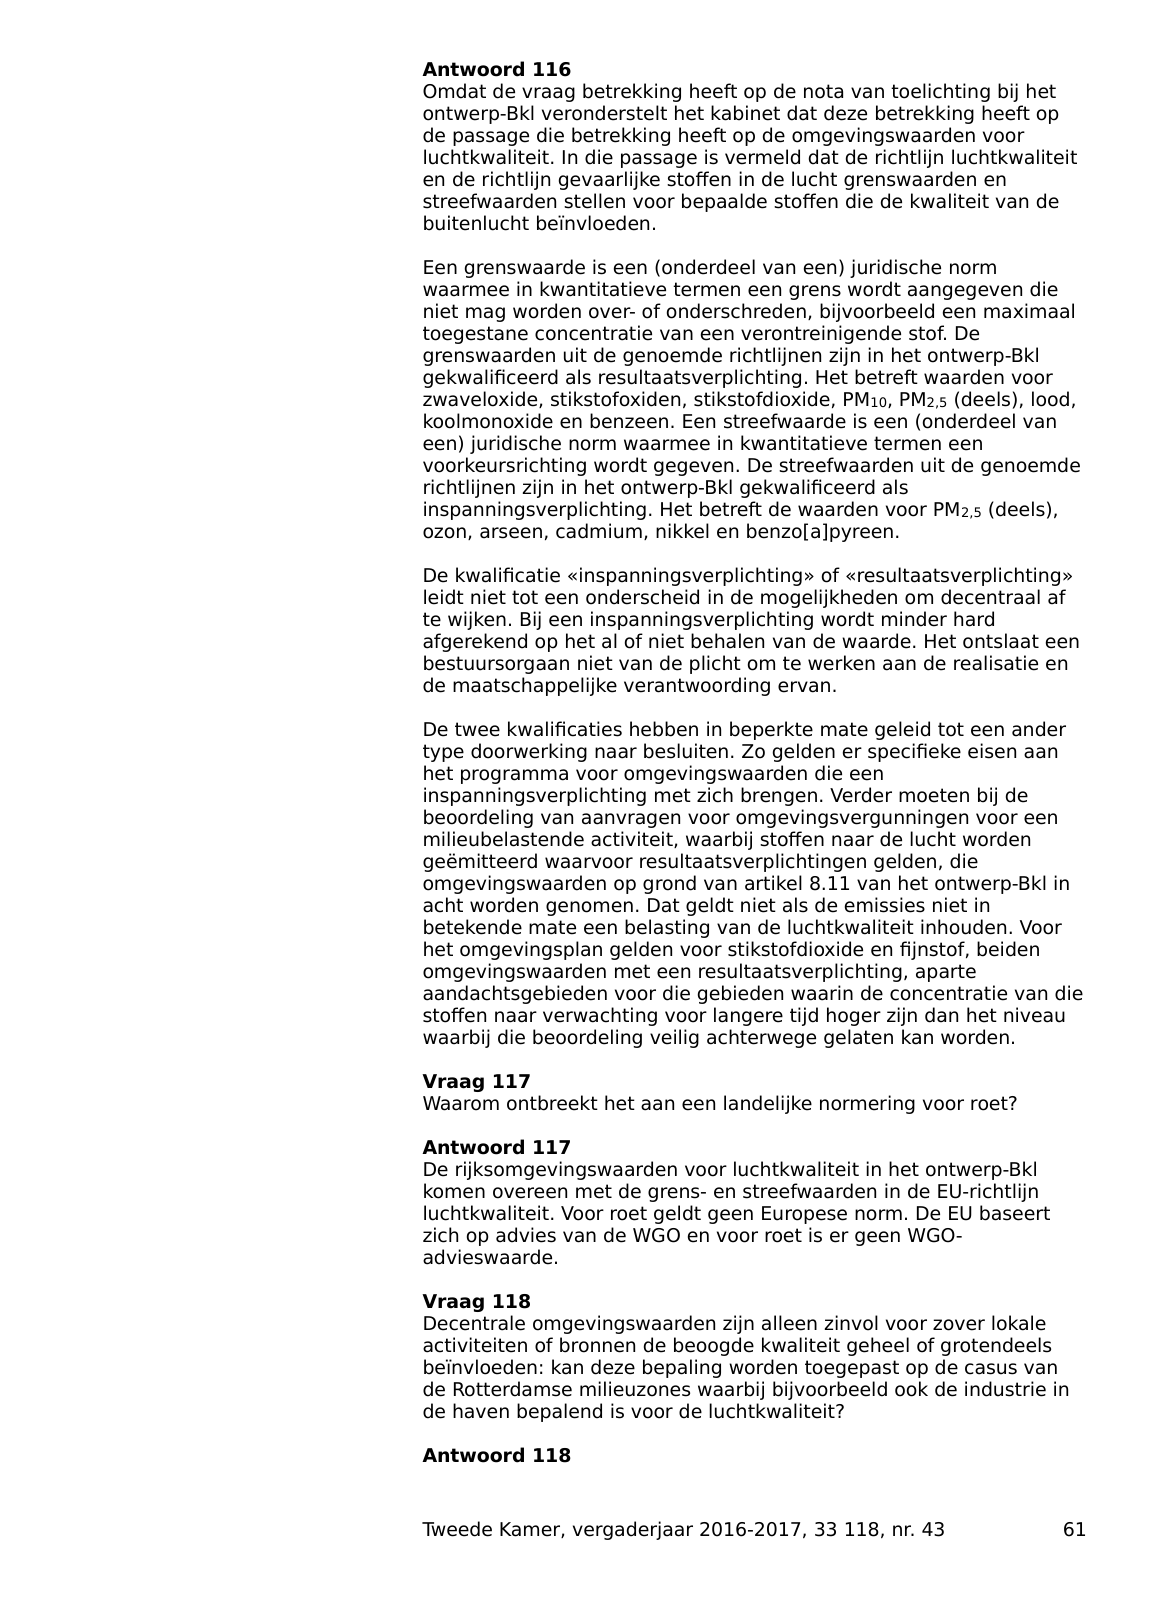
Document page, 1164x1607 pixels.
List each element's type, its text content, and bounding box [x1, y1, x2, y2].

text Decentrale omgevingswaarden zijn alleen zinvol voor zover lokale activiteiten of bronnen de beoogde kwaliteit geheel of grotendeels beïnvloeden: kan deze bepaling worden toegepast op de casus van de Rotterdamse milieuzones waarbij bijvoorbeeld ook de industrie in de haven bepalend is voor de luchtkwaliteit? [422, 1313, 1087, 1423]
text De rijksomgevingswaarden voor luchtkwaliteit in het ontwerp-Bkl komen overeen met de grens- en streefwaarden in de EU-richtlijn luchtkwaliteit. Voor roet geldt geen Europese norm. De EU baseert zich op advies van de WGO en voor roet is er geen WGO-advieswaarde. [422, 1159, 1087, 1269]
text Antwoord 117 [422, 1137, 1087, 1159]
text Vraag 118 [422, 1291, 1087, 1313]
text Vraag 117 [422, 1071, 1087, 1093]
text Omdat de vraag betrekking heeft op de nota van toelichting bij het ontwerp-Bkl veronderstelt het kabinet dat deze betrekking heeft op de passage die betrekking heeft op de omgevingswaarden voor luchtkwaliteit. In die passage is vermeld dat de richtlijn luchtkwaliteit en de richtlijn gevaarlijke stoffen in de lucht grenswaarden en streefwaarden stellen voor bepaalde stoffen die de kwaliteit van de buitenlucht beïnvloeden. [422, 81, 1087, 235]
text Antwoord 118 [422, 1445, 1087, 1467]
text De kwalificatie «inspanningsverplichting» of «resultaatsverplichting» leidt niet tot een onderscheid in de mogelijkheden om decentraal af te wijken. Bij een inspanningsverplichting wordt minder hard afgerekend op het al of niet behalen van de waarde. Het ontslaat een bestuursorgaan niet van de plicht om te werken aan de realisatie en de maatschappelijke verantwoording ervan. [422, 565, 1087, 697]
text Antwoord 116 [422, 59, 1087, 81]
text De twee kwalificaties hebben in beperkte mate geleid tot een ander type doorwerking naar besluiten. Zo gelden er specifieke eisen aan het programma voor omgevingswaarden die een inspanningsverplichting met zich brengen. Verder moeten bij de beoordeling van aanvragen voor omgevingsvergunningen voor een milieubelastende activiteit, waarbij stoffen naar de lucht worden geëmitteerd waarvoor resultaatsverplichtingen gelden, die omgevingswaarden op grond van artikel 8.11 van het ontwerp-Bkl in acht worden genomen. Dat geldt niet als de emissies niet in betekende mate een belasting van de luchtkwaliteit inhouden. Voor het omgevingsplan gelden voor stikstofdioxide en fijnstof, beiden omgevingswaarden met een resultaatsverplichting, aparte aandachtsgebieden voor die gebieden waarin de concentratie van die stoffen naar verwachting voor langere tijd hoger zijn dan het niveau waarbij die beoordeling veilig achterwege gelaten kan worden. [422, 719, 1087, 1049]
text Waarom ontbreekt het aan een landelijke normering voor roet? [422, 1093, 1087, 1115]
text Een grenswaarde is een (onderdeel van een) juridische norm waarmee in kwantitatieve termen een grens wordt aangegeven die niet mag worden over- of onderschreden, bijvoorbeeld een maximaal toegestane concentratie van een verontreinigende stof. De grenswaarden uit de genoemde richtlijnen zijn in het ontwerp-Bkl gekwalificeerd als resultaatsverplichting. Het betreft waarden voor zwaveloxide, stikstofoxiden, stikstofdioxide, PM10, PM2,5 (deels), lood, koolmonoxide en benzeen. Een streefwaarde is een (onderdeel van een) juridische norm waarmee in kwantitatieve termen een voorkeursrichting wordt gegeven. De streefwaarden uit de genoemde richtlijnen zijn in het ontwerp-Bkl gekwalificeerd als inspanningsverplichting. Het betreft de waarden voor PM2,5 (deels), ozon, arseen, cadmium, nikkel en benzo[a]pyreen. [422, 257, 1087, 543]
